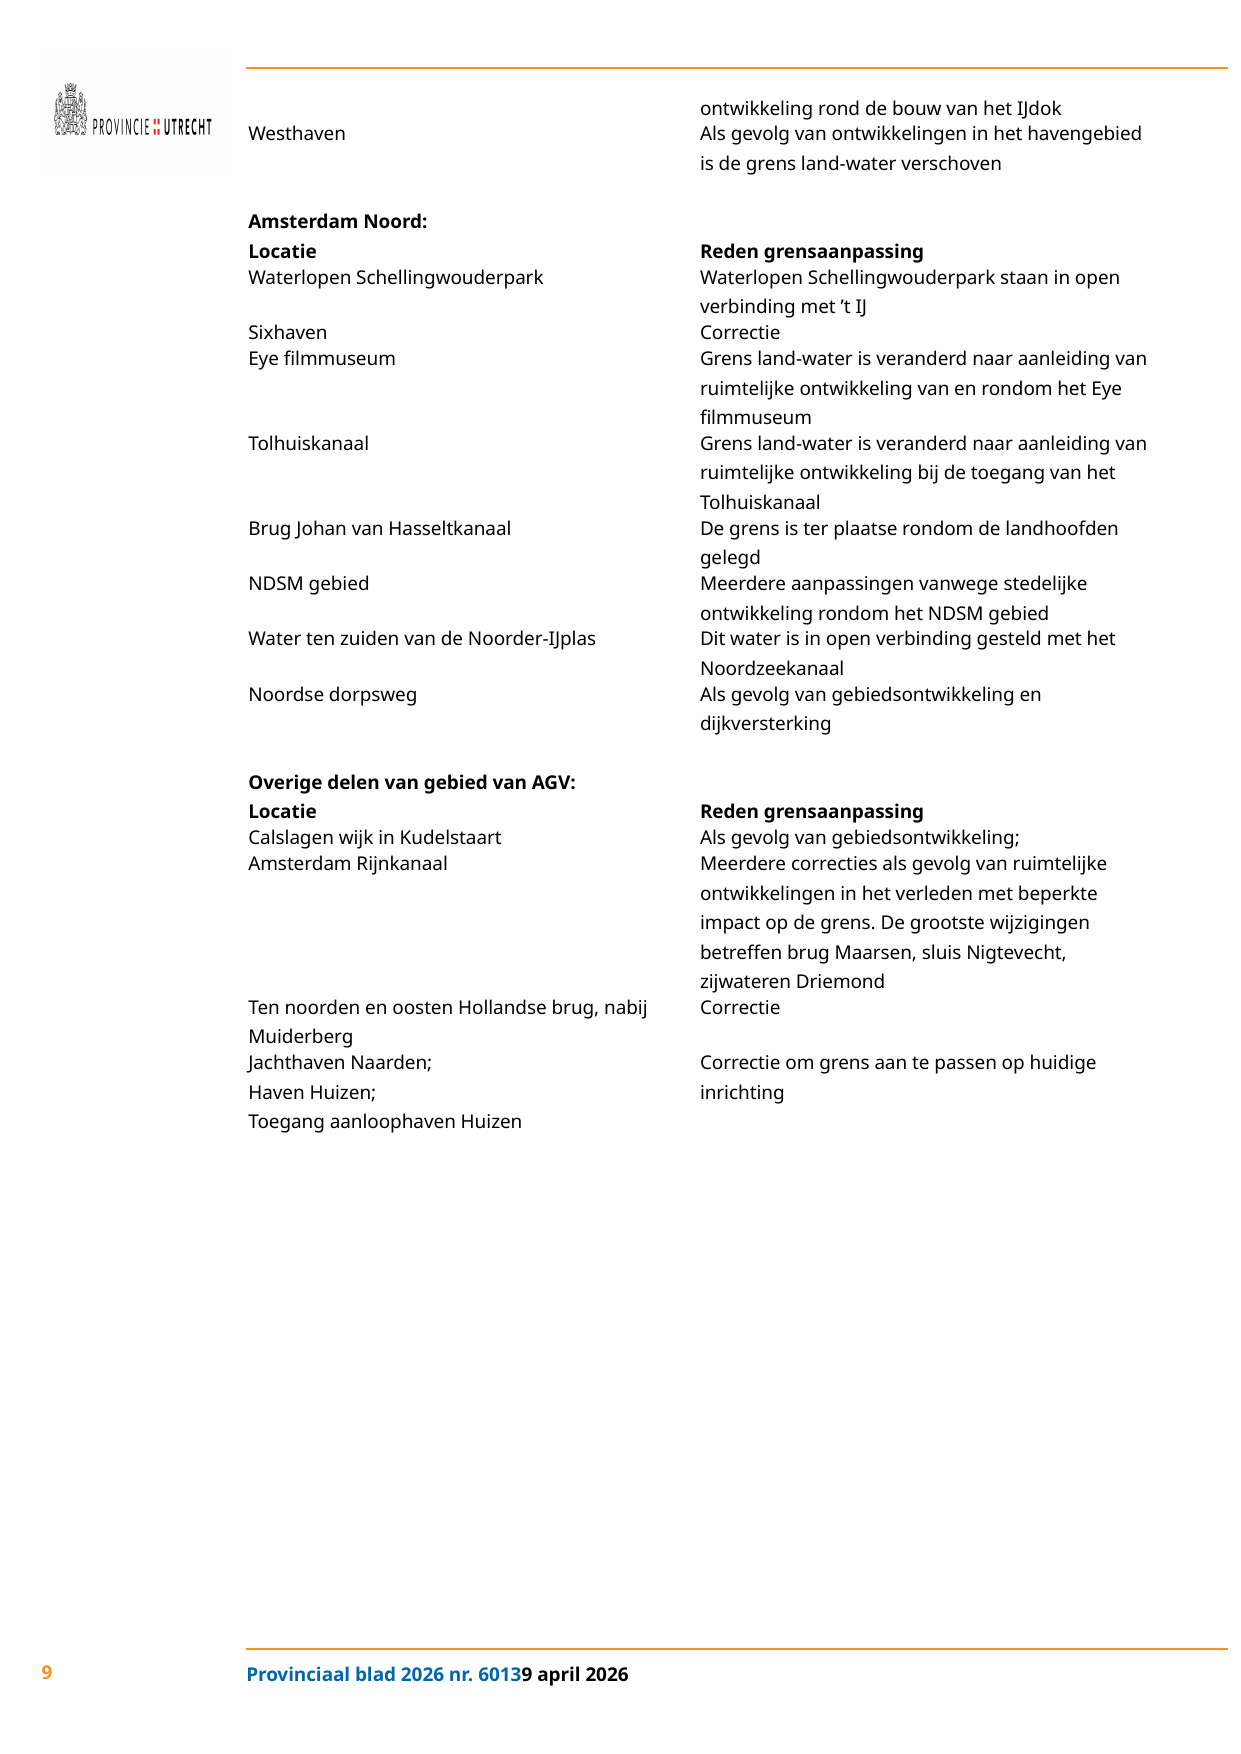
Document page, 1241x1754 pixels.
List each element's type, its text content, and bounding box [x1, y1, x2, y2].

picture [41, 47, 231, 172]
table_cell Waterlopen Schellingwouderpark staan in open verbinding met ’t IJ [700, 264, 1152, 319]
table_cell Meerdere aanpassingen vanwege stedelijke ontwikkeling rondom het NDSM gebied [700, 570, 1152, 626]
table_cell Water ten zuiden van de Noorder-IJplas [248, 626, 700, 681]
table_cell Tolhuiskanaal [248, 430, 700, 515]
table_cell De grens is ter plaatse rondom de landhoofden gelegd [700, 515, 1152, 570]
table_cell Waterlopen Schellingwouderpark [248, 264, 700, 319]
table_cell Correctie [700, 994, 1152, 1049]
table_cell [248, 95, 700, 121]
table_cell Noordse dorpsweg [248, 681, 700, 736]
table_cell Calslagen wijk in Kudelstaart [248, 824, 700, 850]
table_cell Als gevolg van gebiedsontwikkeling; [700, 824, 1152, 850]
table_cell NDSM gebied [248, 570, 700, 626]
table_cell Grens land-water is veranderd naar aanleiding van ruimtelijke ontwikkeling van en rondom het Eye filmmuseum [700, 345, 1152, 430]
table_cell Westhaven [248, 121, 700, 176]
table_cell Dit water is in open verbinding gesteld met het Noordzeekanaal [700, 626, 1152, 681]
table_cell Als gevolg van ontwikkelingen in het havengebied is de grens land-water verschoven [700, 121, 1152, 176]
table_cell Grens land-water is veranderd naar aanleiding van ruimtelijke ontwikkeling bij de toegang van het Tolhuiskanaal [700, 430, 1152, 515]
table_cell Sixhaven [248, 319, 700, 345]
table_cell Amsterdam Rijnkanaal [248, 850, 700, 994]
table_header Locatie [248, 238, 700, 264]
table_cell ontwikkeling rond de bouw van het IJdok [700, 95, 1152, 121]
table_cell Correctie om grens aan te passen op huidige inrichting [700, 1050, 1152, 1134]
table_cell Meerdere correcties als gevolg van ruimtelijke ontwikkelingen in het verleden met beperkte impact op de grens. De grootste wijzigingen betreffen brug Maarsen, sluis Nigtevecht, zijwateren Driemond [700, 850, 1152, 994]
table_header Reden grensaanpassing [700, 238, 1152, 264]
table_header Locatie [248, 799, 700, 824]
text Amsterdam Noord: [248, 209, 1152, 234]
table_cell Brug Johan van Hasseltkanaal [248, 515, 700, 570]
table_cell Als gevolg van gebiedsontwikkeling en dijkversterking [700, 681, 1152, 736]
table_cell Eye filmmuseum [248, 345, 700, 430]
table_cell Ten noorden en oosten Hollandse brug, nabij Muiderberg [248, 994, 700, 1049]
table_header Reden grensaanpassing [700, 799, 1152, 824]
table_cell Correctie [700, 319, 1152, 345]
text Overige delen van gebied van AGV: [248, 769, 1152, 795]
table_cell Jachthaven Naarden; Haven Huizen; Toegang aanloophaven Huizen [248, 1050, 700, 1134]
